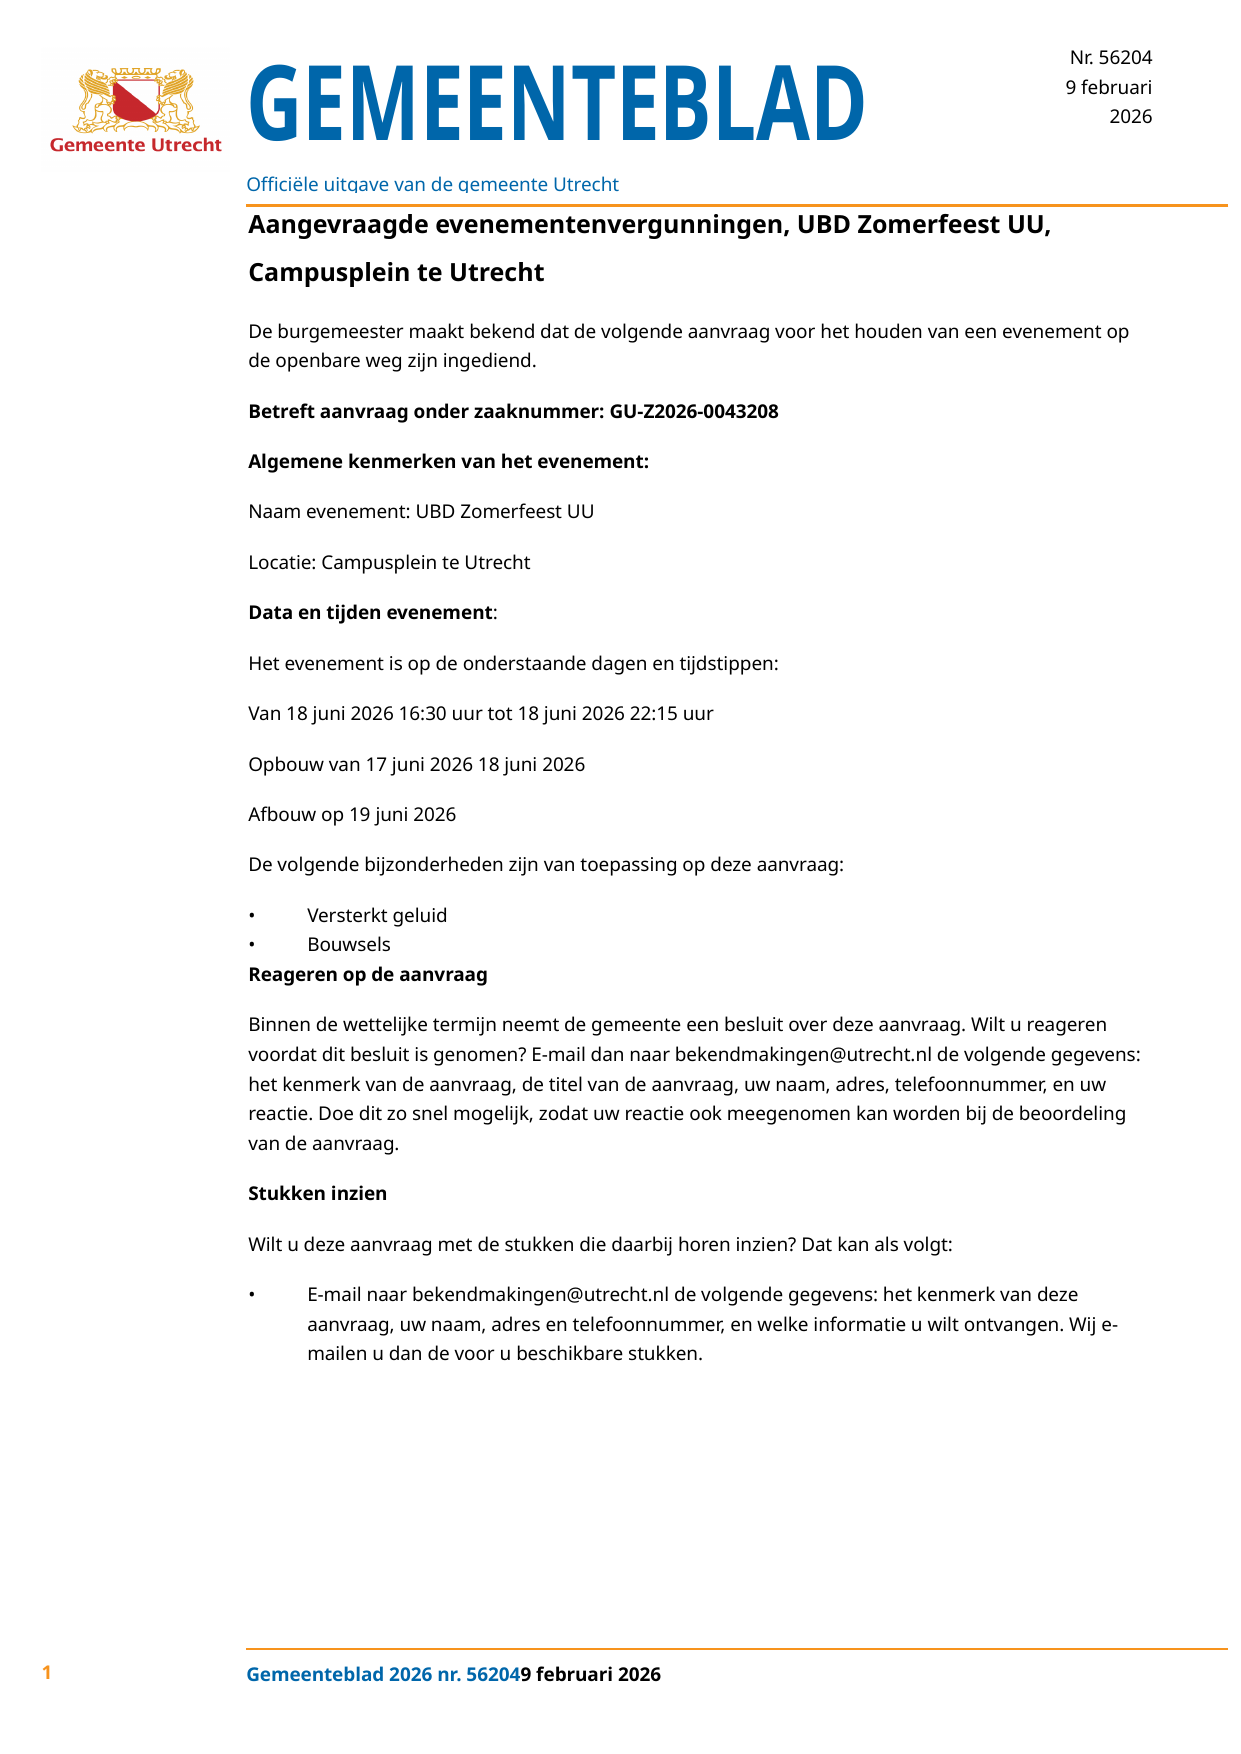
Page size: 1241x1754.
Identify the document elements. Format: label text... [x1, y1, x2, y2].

text Aangevraagde evenementenvergunningen, UBD Zomerfeest UU, Campusplein te Utrecht [248, 207, 1152, 288]
text Afbouw op 19 juni 2026 [248, 801, 1152, 827]
list Versterkt geluid [248, 902, 1152, 928]
text Stukken inzien [248, 1180, 1152, 1206]
text Opbouw van 17 juni 2026 18 juni 2026 [248, 751, 1152, 777]
text Het evenement is op de onderstaande dagen en tijdstippen: [248, 650, 1152, 676]
text Reageren op de aanvraag [248, 961, 1152, 987]
text Binnen de wettelijke termijn neemt de gemeente een besluit over deze aanvraag. Wilt u reageren voordat dit besluit is genomen? E-mail dan naar bekendmakingen@utrecht.nl de volgende gegevens: het kenmerk van de aanvraag, de titel van de aanvraag, uw naam, adres, telefoonnummer, en uw reactie. Doe dit zo snel mogelijk, zodat uw reactie ook meegenomen kan worden bij de beoordeling van de aanvraag. [248, 1012, 1152, 1156]
text Wilt u deze aanvraag met de stukken die daarbij horen inzien? Dat kan als volgt: [248, 1231, 1152, 1257]
text Naam evenement: UBD Zomerfeest UU [248, 499, 1152, 524]
text De burgemeester maakt bekend dat de volgende aanvraag voor het houden van een evenement op de openbare weg zijn ingediend. [248, 318, 1152, 373]
text Data en tijden evenement: [248, 599, 1152, 625]
text Locatie: Campusplein te Utrecht [248, 549, 1152, 575]
picture [41, 47, 231, 172]
text De volgende bijzonderheden zijn van toepassing op deze aanvraag: [248, 852, 1152, 877]
list E-mail naar bekendmakingen@utrecht.nl de volgende gegevens: het kenmerk van deze aanvraag, uw naam, adres en telefoonnummer, en welke informatie u wilt ontvangen. Wij e-mailen u dan de voor u beschikbare stukken. [248, 1281, 1152, 1366]
text Algemene kenmerken van het evenement: [248, 448, 1152, 474]
list Bouwsels [248, 932, 1152, 957]
text Betreft aanvraag onder zaaknummer: GU-Z2026-0043208 [248, 398, 1152, 424]
text Van 18 juni 2026 16:30 uur tot 18 juni 2026 22:15 uur [248, 700, 1152, 726]
